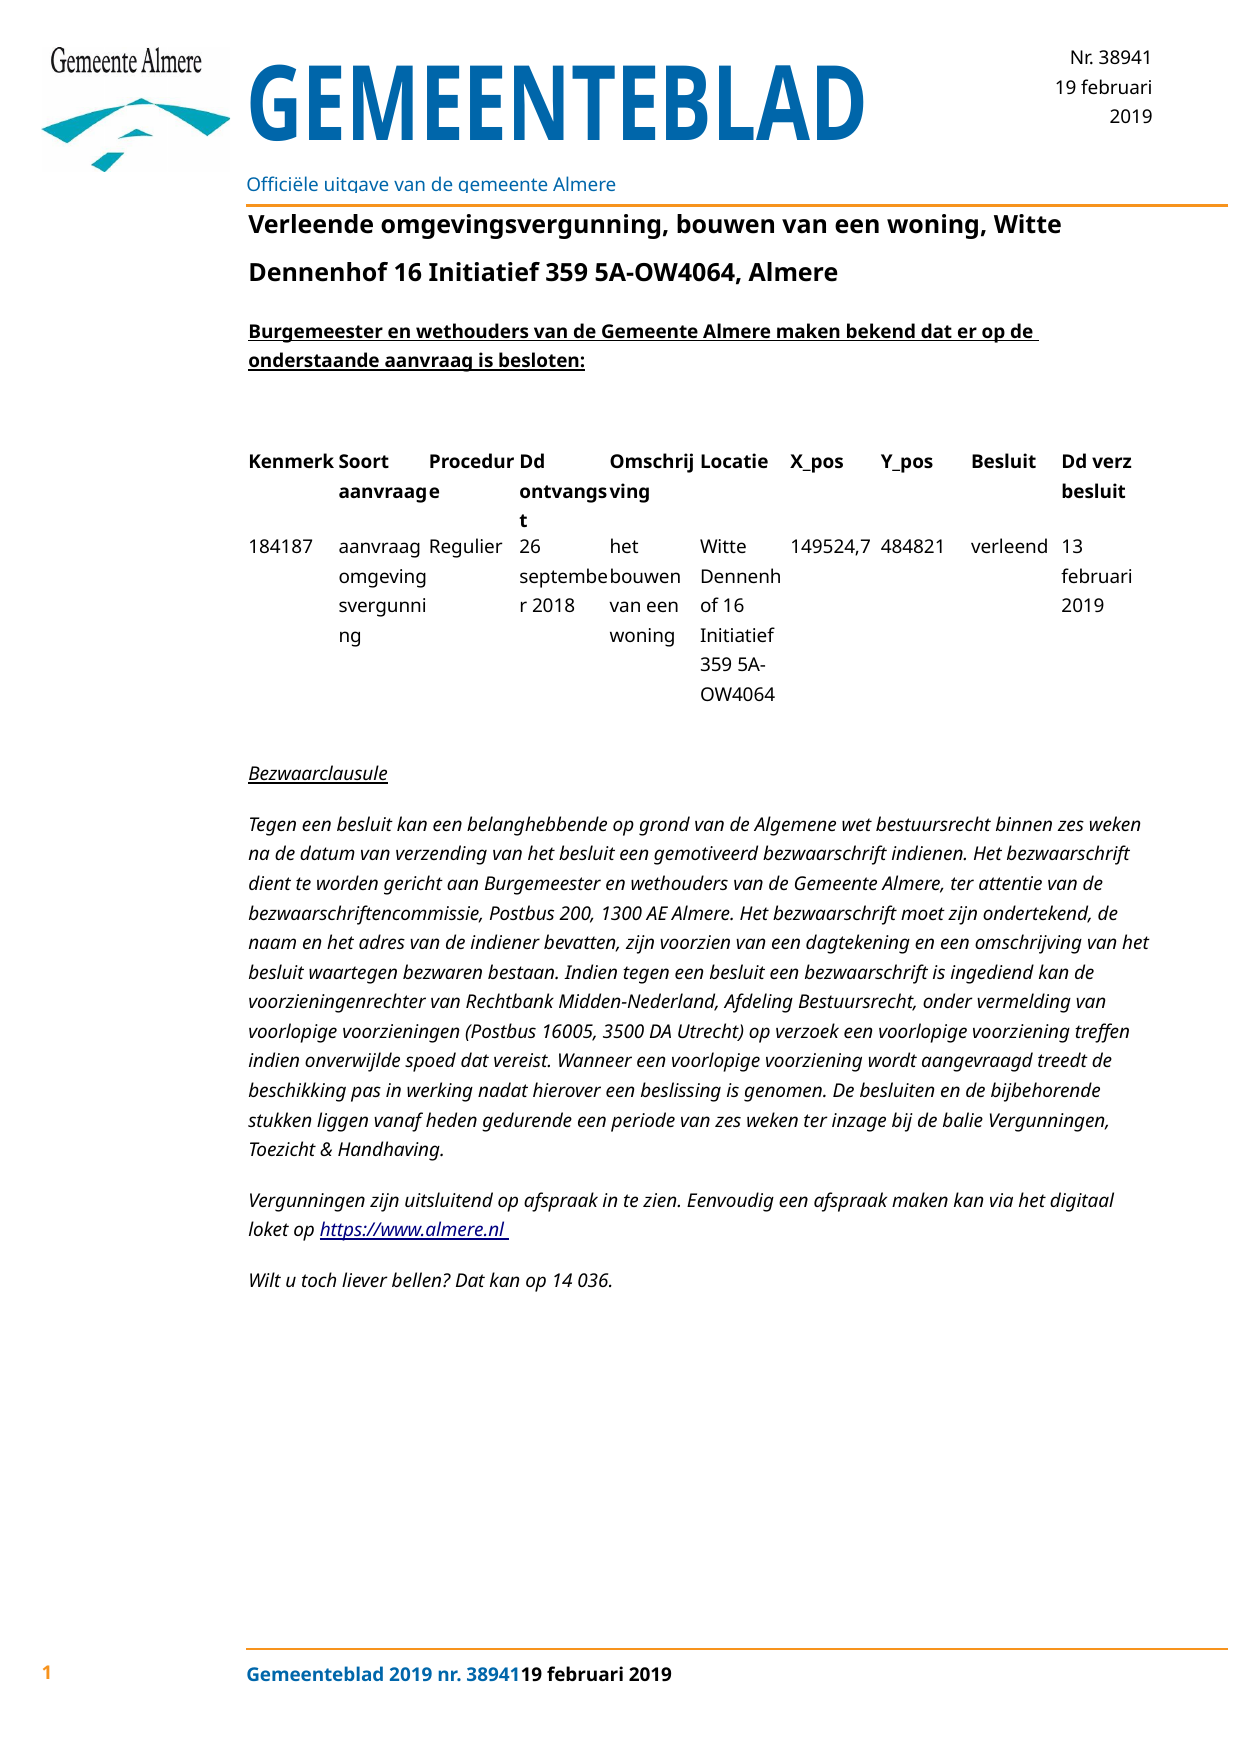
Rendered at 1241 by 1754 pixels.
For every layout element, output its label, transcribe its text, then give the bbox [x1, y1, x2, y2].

table_header Dd verz besluit [1061, 449, 1152, 533]
table_cell aanvraag omgevingsvergunning [338, 533, 429, 707]
table_header Besluit [971, 449, 1061, 533]
table_cell verleend [971, 533, 1061, 707]
table_cell 184187 [248, 533, 338, 707]
table_cell Regulier [429, 533, 519, 707]
table_header X_pos [790, 449, 881, 533]
table_header Locatie [700, 449, 790, 533]
table_header Omschrijving [609, 449, 700, 533]
text Bezwaarclausule [248, 761, 1152, 786]
text Vergunningen zijn uitsluitend op afspraak in te zien. Eenvoudig een afspraak maken kan via het digitaal loket op https://www.almere.nl [248, 1187, 1152, 1242]
table_header Soort aanvraag [338, 449, 429, 533]
table_cell Witte Dennenhof 16 Initiatief 359 5A-OW4064 [700, 533, 790, 707]
table_cell 13 februari 2019 [1061, 533, 1152, 707]
table_cell het bouwen van een woning [609, 533, 700, 707]
table_cell 26 september 2018 [519, 533, 609, 707]
text Verleende omgevingsvergunning, bouwen van een woning, Witte Dennenhof 16 Initiatief 359 5A-OW4064, Almere [248, 207, 1152, 288]
table_cell 149524,7 [790, 533, 881, 707]
text Burgemeester en wethouders van de Gemeente Almere maken bekend dat er op de onderstaande aanvraag is besloten: [248, 318, 1152, 373]
picture [41, 47, 231, 172]
table_header Dd ontvangst [519, 449, 609, 533]
text Wilt u toch liever bellen? Dat kan op 14 036. [248, 1267, 1152, 1293]
table_header Y_pos [881, 449, 971, 533]
table_header Procedure [429, 449, 519, 533]
text Tegen een besluit kan een belanghebbende op grond van de Algemene wet bestuursrecht binnen zes weken na de datum van verzending van het besluit een gemotiveerd bezwaarschrift indienen. Het bezwaarschrift dient te worden gericht aan Burgemeester en wethouders van de Gemeente Almere, ter attentie van de bezwaarschriftencommissie, Postbus 200, 1300 AE Almere. Het bezwaarschrift moet zijn ondertekend, de naam en het adres van de indiener bevatten, zijn voorzien van een dagtekening en een omschrijving van het besluit waartegen bezwaren bestaan. Indien tegen een besluit een bezwaarschrift is ingediend kan de voorzieningenrechter van Rechtbank Midden-Nederland, Afdeling Bestuursrecht, onder vermelding van voorlopige voorzieningen (Postbus 16005, 3500 DA Utrecht) op verzoek een voorlopige voorziening treffen indien onverwijlde spoed dat vereist. Wanneer een voorlopige voorziening wordt aangevraagd treedt de beschikking pas in werking nadat hierover een beslissing is genomen. De besluiten en de bijbehorende stukken liggen vanaf heden gedurende een periode van zes weken ter inzage bij de balie Vergunningen, Toezicht & Handhaving. [248, 811, 1152, 1162]
table_header Kenmerk [248, 449, 338, 533]
table_cell 484821 [881, 533, 971, 707]
